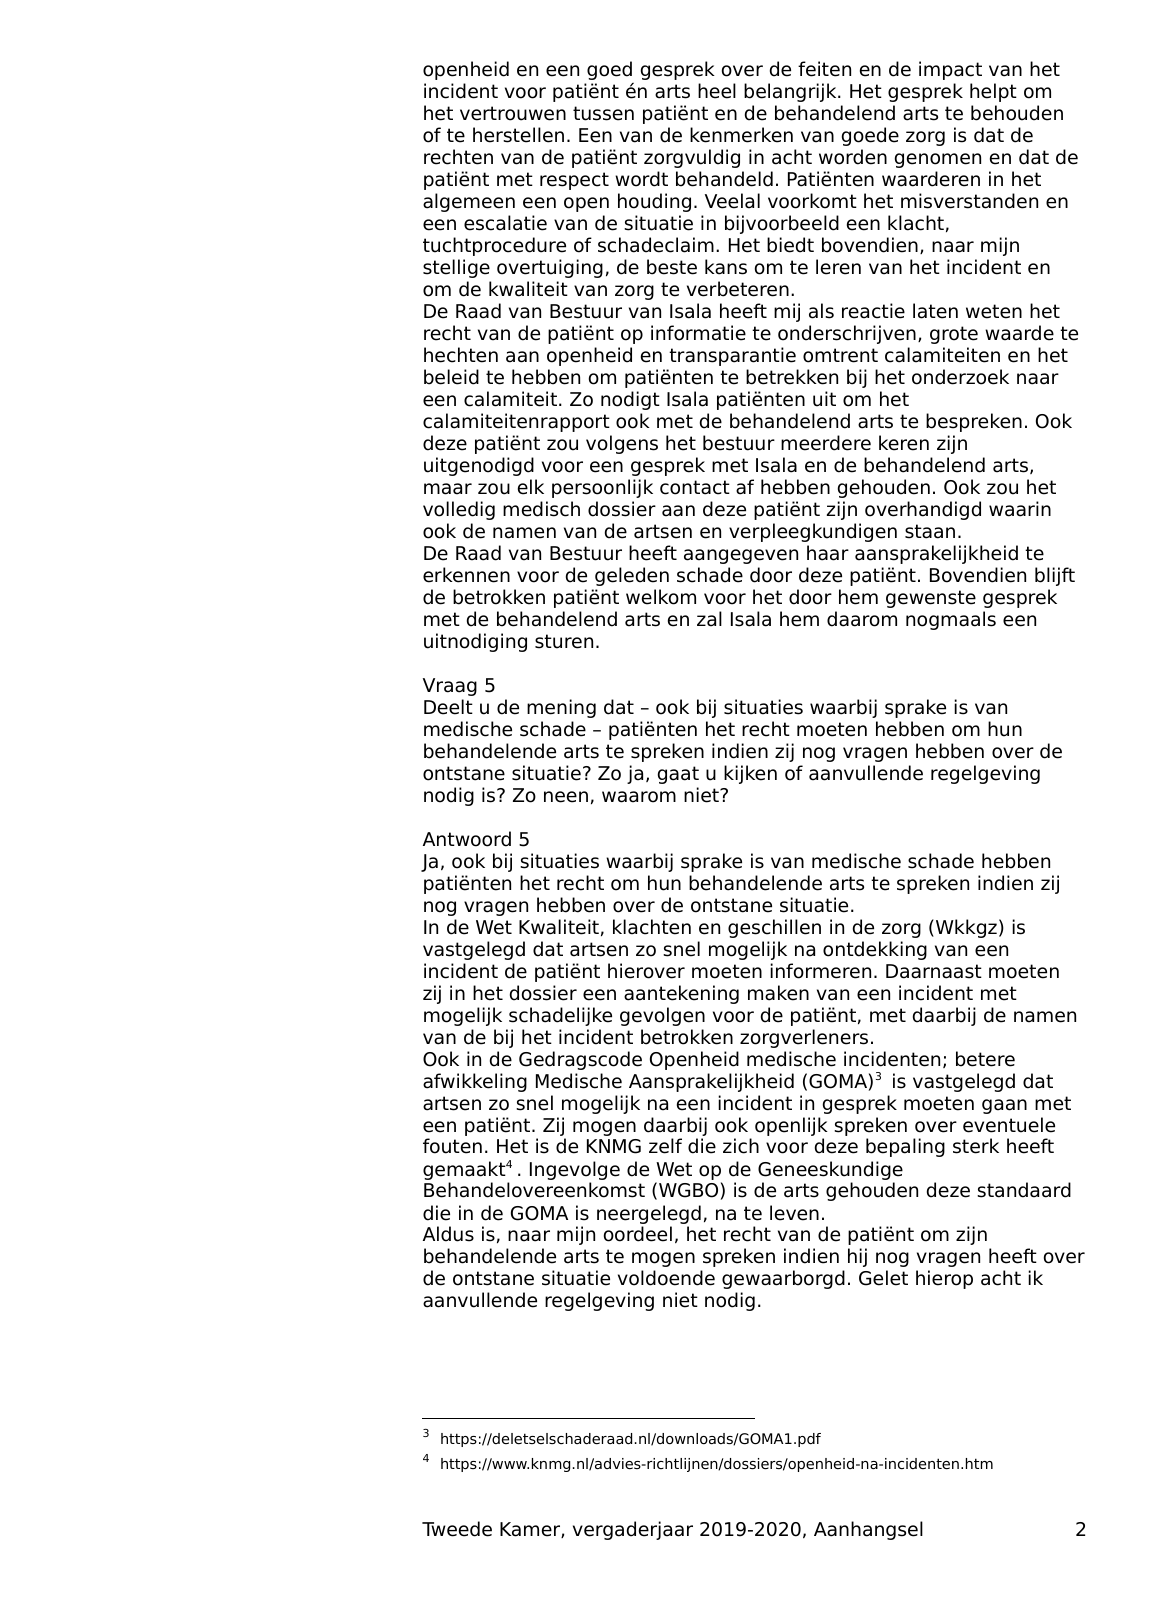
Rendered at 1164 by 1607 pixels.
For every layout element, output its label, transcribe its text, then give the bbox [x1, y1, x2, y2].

text De Raad van Bestuur van Isala heeft mij als reactie laten weten het recht van de patiënt op informatie te onderschrijven, grote waarde te hechten aan openheid en transparantie omtrent calamiteiten en het beleid te hebben om patiënten te betrekken bij het onderzoek naar een calamiteit. Zo nodigt Isala patiënten uit om het calamiteitenrapport ook met de behandelend arts te bespreken. Ook deze patiënt zou volgens het bestuur meerdere keren zijn uitgenodigd voor een gesprek met Isala en de behandelend arts, maar zou elk persoonlijk contact af hebben gehouden. Ook zou het volledig medisch dossier aan deze patiënt zijn overhandigd waarin ook de namen van de artsen en verpleegkundigen staan. [422, 301, 1087, 543]
text Ja, ook bij situaties waarbij sprake is van medische schade hebben patiënten het recht om hun behandelende arts te spreken indien zij nog vragen hebben over de ontstane situatie. [422, 851, 1087, 917]
text https://www.knmg.nl/advies-richtlijnen/dossiers/openheid-na-incidenten.htm [422, 1452, 1087, 1474]
text De Raad van Bestuur heeft aangegeven haar aansprakelijkheid te erkennen voor de geleden schade door deze patiënt. Bovendien blijft de betrokken patiënt welkom voor het door hem gewenste gesprek met de behandelend arts en zal Isala hem daarom nogmaals een uitnodiging sturen. [422, 543, 1087, 652]
text Deelt u de mening dat – ook bij situaties waarbij sprake is van medische schade – patiënten het recht moeten hebben om hun behandelende arts te spreken indien zij nog vragen hebben over de ontstane situatie? Zo ja, gaat u kijken of aanvullende regelgeving nodig is? Zo neen, waarom niet? [422, 697, 1087, 807]
text https://deletselschaderaad.nl/downloads/GOMA1.pdf [422, 1427, 1087, 1449]
text Vraag 5 [422, 675, 1087, 697]
text Ook in de Gedragscode Openheid medische incidenten; betere afwikkeling Medische Aansprakelijkheid (GOMA) is vastgelegd dat artsen zo snel mogelijk na een incident in gesprek moeten gaan met een patiënt. Zij mogen daarbij ook openlijk spreken over eventuele fouten. Het is de KNMG zelf die zich voor deze bepaling sterk heeft gemaakt. Ingevolge de Wet op de Geneeskundige Behandelovereenkomst (WGBO) is de arts gehouden deze standaard die in de GOMA is neergelegd, na te leven. [422, 1048, 1087, 1224]
text Antwoord 5 [422, 829, 1087, 851]
text Aldus is, naar mijn oordeel, het recht van de patiënt om zijn behandelende arts te mogen spreken indien hij nog vragen heeft over de ontstane situatie voldoende gewaarborgd. Gelet hierop acht ik aanvullende regelgeving niet nodig. [422, 1224, 1087, 1312]
text openheid en een goed gesprek over de feiten en de impact van het incident voor patiënt én arts heel belangrijk. Het gesprek helpt om het vertrouwen tussen patiënt en de behandelend arts te behouden of te herstellen. Een van de kenmerken van goede zorg is dat de rechten van de patiënt zorgvuldig in acht worden genomen en dat de patiënt met respect wordt behandeld. Patiënten waarderen in het algemeen een open houding. Veelal voorkomt het misverstanden en een escalatie van de situatie in bijvoorbeeld een klacht, tuchtprocedure of schadeclaim. Het biedt bovendien, naar mijn stellige overtuiging, de beste kans om te leren van het incident en om de kwaliteit van zorg te verbeteren. [422, 59, 1087, 301]
text In de Wet Kwaliteit, klachten en geschillen in de zorg (Wkkgz) is vastgelegd dat artsen zo snel mogelijk na ontdekking van een incident de patiënt hierover moeten informeren. Daarnaast moeten zij in het dossier een aantekening maken van een incident met mogelijk schadelijke gevolgen voor de patiënt, met daarbij de namen van de bij het incident betrokken zorgverleners. [422, 917, 1087, 1048]
